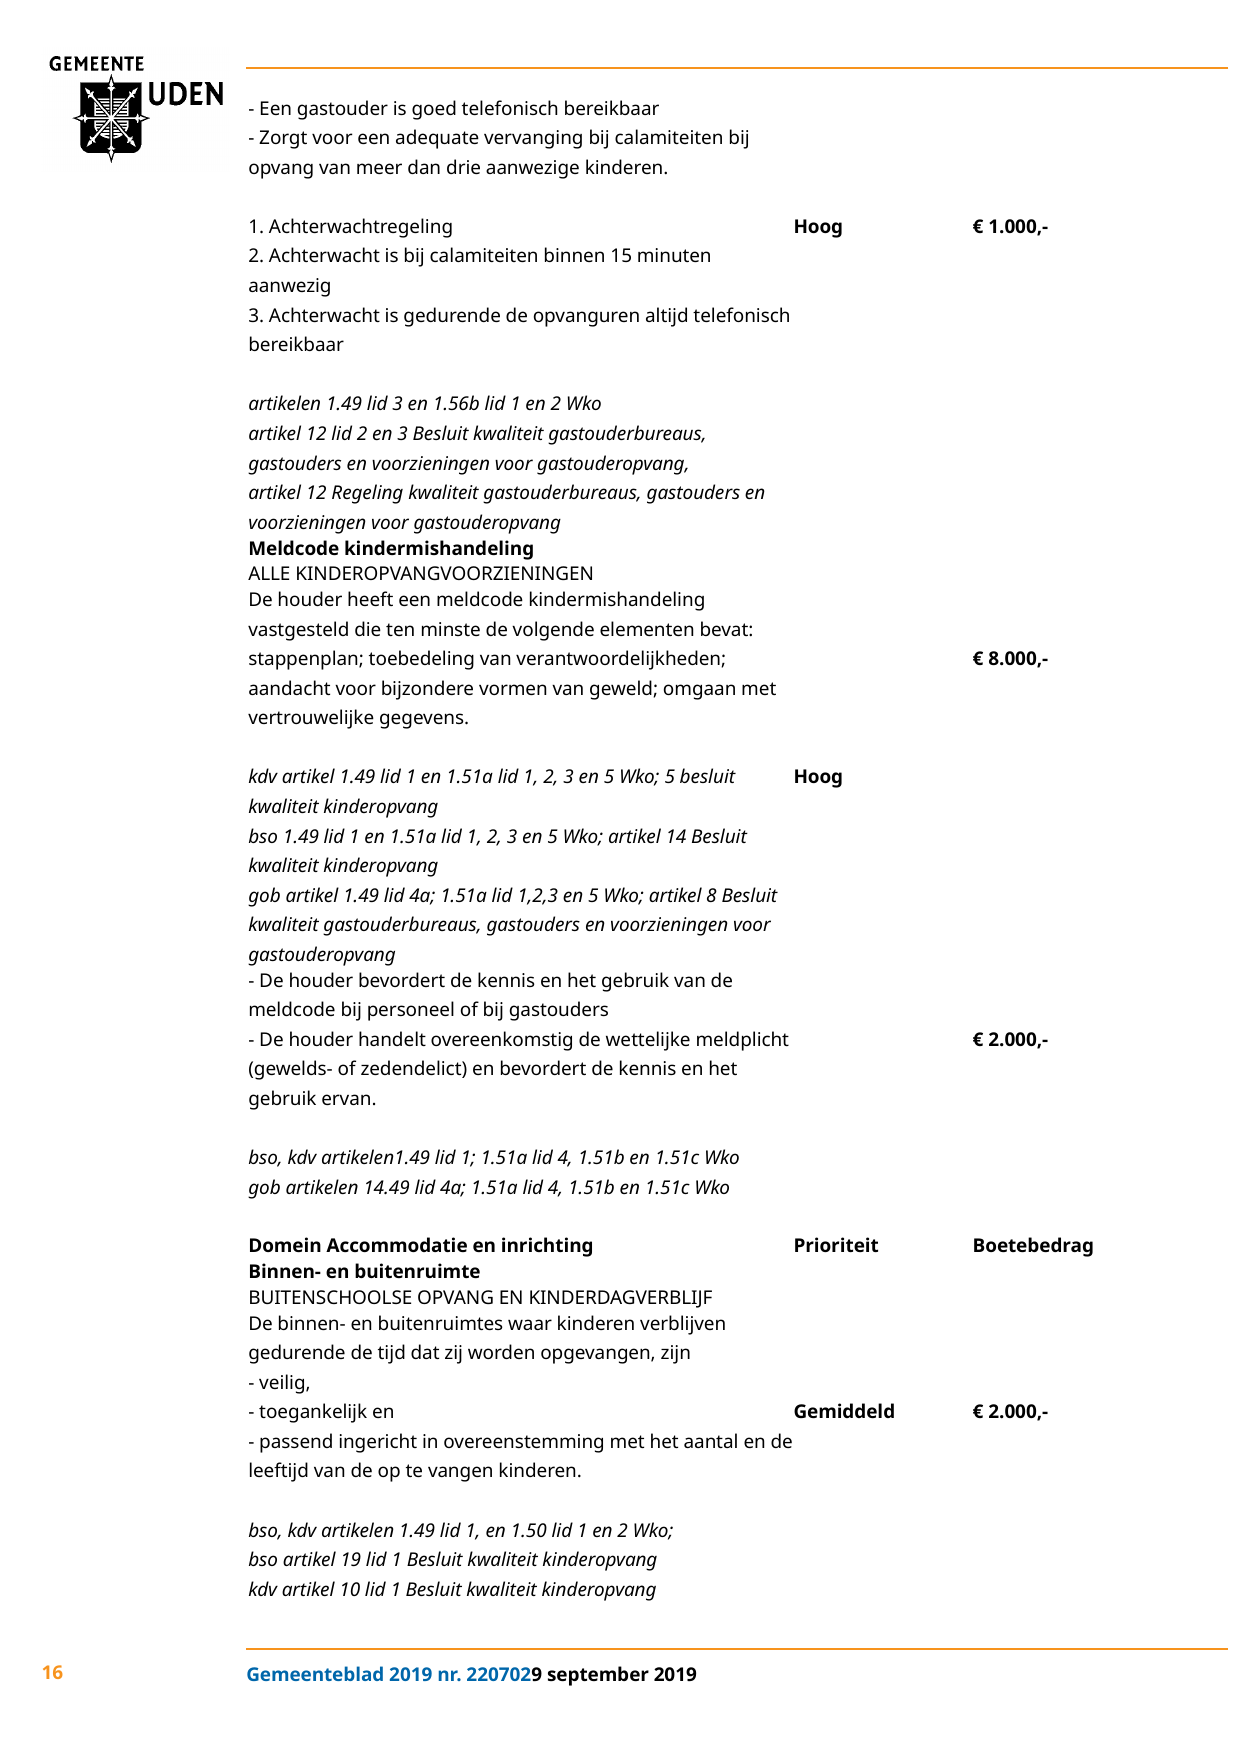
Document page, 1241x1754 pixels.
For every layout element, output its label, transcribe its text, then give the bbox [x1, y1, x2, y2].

table_cell € 2.000,- [973, 1310, 1152, 1602]
table_cell - Een gastouder is goed telefonisch bereikbaar - Zorgt voor een adequate vervanging bij calamiteiten bij opvang van meer dan drie aanwezige kinderen. 1. Achterwachtregeling 2. Achterwacht is bij calamiteiten binnen 15 minuten aanwezig 3. Achterwacht is gedurende de opvanguren altijd telefonisch bereikbaar artikelen 1.49 lid 3 en 1.56b lid 1 en 2 Wko artikel 12 lid 2 en 3 Besluit kwaliteit gastouderbureaus, gastouders en voorzieningen voor gastouderopvang, artikel 12 Regeling kwaliteit gastouderbureaus, gastouders en voorzieningen voor gastouderopvang [248, 95, 793, 535]
table_header Domein Accommodatie en inrichting [248, 1233, 793, 1258]
picture [41, 47, 231, 172]
table_cell € 8.000,- [973, 586, 1152, 967]
table_cell Hoog [793, 586, 972, 1200]
table_cell Meldcode kindermishandeling [248, 535, 1152, 560]
table_cell € 2.000,- [973, 967, 1152, 1200]
table_cell De binnen- en buitenruimtes waar kinderen verblijven gedurende de tijd dat zij worden opgevangen, zijn - veilig, - toegankelijk en - passend ingericht in overeenstemming met het aantal en de leeftijd van de op te vangen kinderen. bso, kdv artikelen 1.49 lid 1, en 1.50 lid 1 en 2 Wko; bso artikel 19 lid 1 Besluit kwaliteit kinderopvang kdv artikel 10 lid 1 Besluit kwaliteit kinderopvang [248, 1310, 793, 1602]
table_cell ALLE KINDEROPVANGVOORZIENINGEN [248, 560, 1152, 586]
table_cell BUITENSCHOOLSE OPVANG EN KINDERDAGVERBLIJF [248, 1284, 1152, 1310]
table_cell Hoog [793, 95, 972, 535]
table_cell Binnen- en buitenruimte [248, 1258, 1152, 1284]
table_cell De houder heeft een meldcode kindermishandeling vastgesteld die ten minste de volgende elementen bevat: stappenplan; toebedeling van verantwoordelijkheden; aandacht voor bijzondere vormen van geweld; omgaan met vertrouwelijke gegevens. kdv artikel 1.49 lid 1 en 1.51a lid 1, 2, 3 en 5 Wko; 5 besluit kwaliteit kinderopvang bso 1.49 lid 1 en 1.51a lid 1, 2, 3 en 5 Wko; artikel 14 Besluit kwaliteit kinderopvang gob artikel 1.49 lid 4a; 1.51a lid 1,2,3 en 5 Wko; artikel 8 Besluit kwaliteit gastouderbureaus, gastouders en voorzieningen voor gastouderopvang [248, 586, 793, 967]
table_cell Gemiddeld [793, 1310, 972, 1602]
table_cell - De houder bevordert de kennis en het gebruik van de meldcode bij personeel of bij gastouders - De houder handelt overeenkomstig de wettelijke meldplicht (gewelds- of zedendelict) en bevordert de kennis en het gebruik ervan. bso, kdv artikelen1.49 lid 1; 1.51a lid 4, 1.51b en 1.51c Wko gob artikelen 14.49 lid 4a; 1.51a lid 4, 1.51b en 1.51c Wko [248, 967, 793, 1200]
table_cell € 1.000,- [973, 95, 1152, 535]
table_header Prioriteit [793, 1233, 972, 1258]
table_header Boetebedrag [973, 1233, 1152, 1258]
